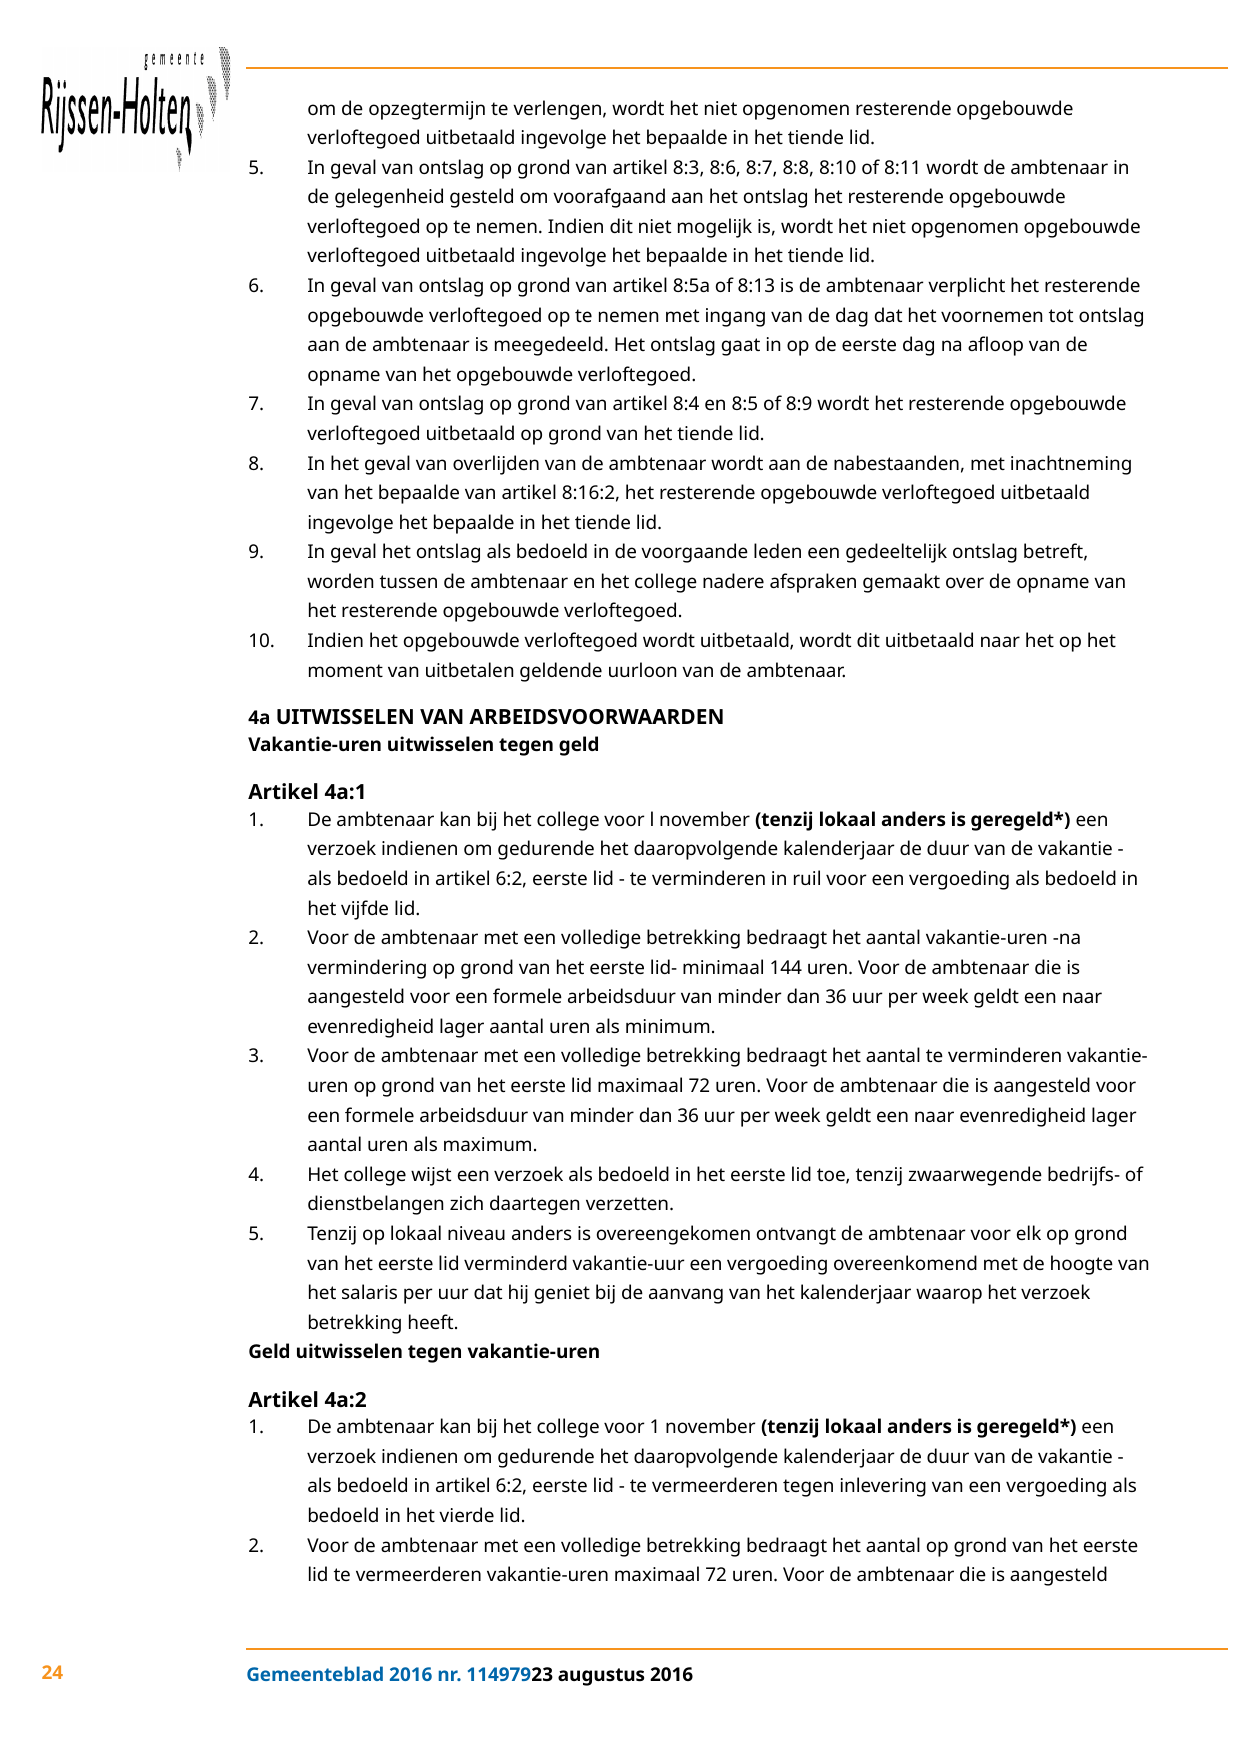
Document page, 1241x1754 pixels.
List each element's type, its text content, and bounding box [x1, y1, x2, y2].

list om de opzegtermijn te verlengen, wordt het niet opgenomen resterende opgebouwde verloftegoed uitbetaald ingevolge het bepaalde in het tiende lid. [248, 95, 1152, 150]
list Voor de ambtenaar met een volledige betrekking bedraagt het aantal vakantie-uren -na vermindering op grond van het eerste lid- minimaal 144 uren. Voor de ambtenaar die is aangesteld voor een formele arbeidsduur van minder dan 36 uur per week geldt een naar evenredigheid lager aantal uren als minimum. [248, 924, 1152, 1039]
text Geld uitwisselen tegen vakantie-uren [248, 1338, 1152, 1364]
list In geval van ontslag op grond van artikel 8:5a of 8:13 is de ambtenaar verplicht het resterende opgebouwde verloftegoed op te nemen met ingang van de dag dat het voornemen tot ontslag aan de ambtenaar is meegedeeld. Het ontslag gaat in op de eerste dag na afloop van de opname van het opgebouwde verloftegoed. [248, 272, 1152, 387]
list De ambtenaar kan bij het college voor 1 november (tenzij lokaal anders is geregeld*) een verzoek indienen om gedurende het daaropvolgende kalenderjaar de duur van de vakantie - als bedoeld in artikel 6:2, eerste lid - te vermeerderen tegen inlevering van een vergoeding als bedoeld in het vierde lid. [248, 1413, 1152, 1528]
list In geval het ontslag als bedoeld in de voorgaande leden een gedeeltelijk ontslag betreft, worden tussen de ambtenaar en het college nadere afspraken gemaakt over de opname van het resterende opgebouwde verloftegoed. [248, 538, 1152, 623]
list Het college wijst een verzoek als bedoeld in het eerste lid toe, tenzij zwaarwegende bedrijfs- of dienstbelangen zich daartegen verzetten. [248, 1161, 1152, 1216]
text 4a UITWISSELEN VAN ARBEIDSVOORWAARDEN [248, 702, 1152, 731]
list Voor de ambtenaar met een volledige betrekking bedraagt het aantal te verminderen vakantie-uren op grond van het eerste lid maximaal 72 uren. Voor de ambtenaar die is aangesteld voor een formele arbeidsduur van minder dan 36 uur per week geldt een naar evenredigheid lager aantal uren als maximum. [248, 1043, 1152, 1157]
text Artikel 4a:2 [248, 1385, 1152, 1413]
list Voor de ambtenaar met een volledige betrekking bedraagt het aantal op grond van het eerste lid te vermeerderen vakantie-uren maximaal 72 uren. Voor de ambtenaar die is aangesteld [248, 1532, 1152, 1587]
text Artikel 4a:1 [248, 777, 1152, 806]
list Indien het opgebouwde verloftegoed wordt uitbetaald, wordt dit uitbetaald naar het op het moment van uitbetalen geldende uurloon van de ambtenaar. [248, 627, 1152, 683]
text Vakantie-uren uitwisselen tegen geld [248, 731, 1152, 757]
list Tenzij op lokaal niveau anders is overeengekomen ontvangt de ambtenaar voor elk op grond van het eerste lid verminderd vakantie-uur een vergoeding overeenkomend met de hoogte van het salaris per uur dat hij geniet bij de aanvang van het kalenderjaar waarop het verzoek betrekking heeft. [248, 1220, 1152, 1334]
list In het geval van overlijden van de ambtenaar wordt aan de nabestaanden, met inachtneming van het bepaalde van artikel 8:16:2, het resterende opgebouwde verloftegoed uitbetaald ingevolge het bepaalde in het tiende lid. [248, 450, 1152, 535]
picture [41, 47, 231, 172]
list De ambtenaar kan bij het college voor l november (tenzij lokaal anders is geregeld*) een verzoek indienen om gedurende het daaropvolgende kalenderjaar de duur van de vakantie - als bedoeld in artikel 6:2, eerste lid - te verminderen in ruil voor een vergoeding als bedoeld in het vijfde lid. [248, 806, 1152, 920]
list In geval van ontslag op grond van artikel 8:3, 8:6, 8:7, 8:8, 8:10 of 8:11 wordt de ambtenaar in de gelegenheid gesteld om voorafgaand aan het ontslag het resterende opgebouwde verloftegoed op te nemen. Indien dit niet mogelijk is, wordt het niet opgenomen opgebouwde verloftegoed uitbetaald ingevolge het bepaalde in het tiende lid. [248, 154, 1152, 268]
list In geval van ontslag op grond van artikel 8:4 en 8:5 of 8:9 wordt het resterende opgebouwde verloftegoed uitbetaald op grond van het tiende lid. [248, 391, 1152, 446]
